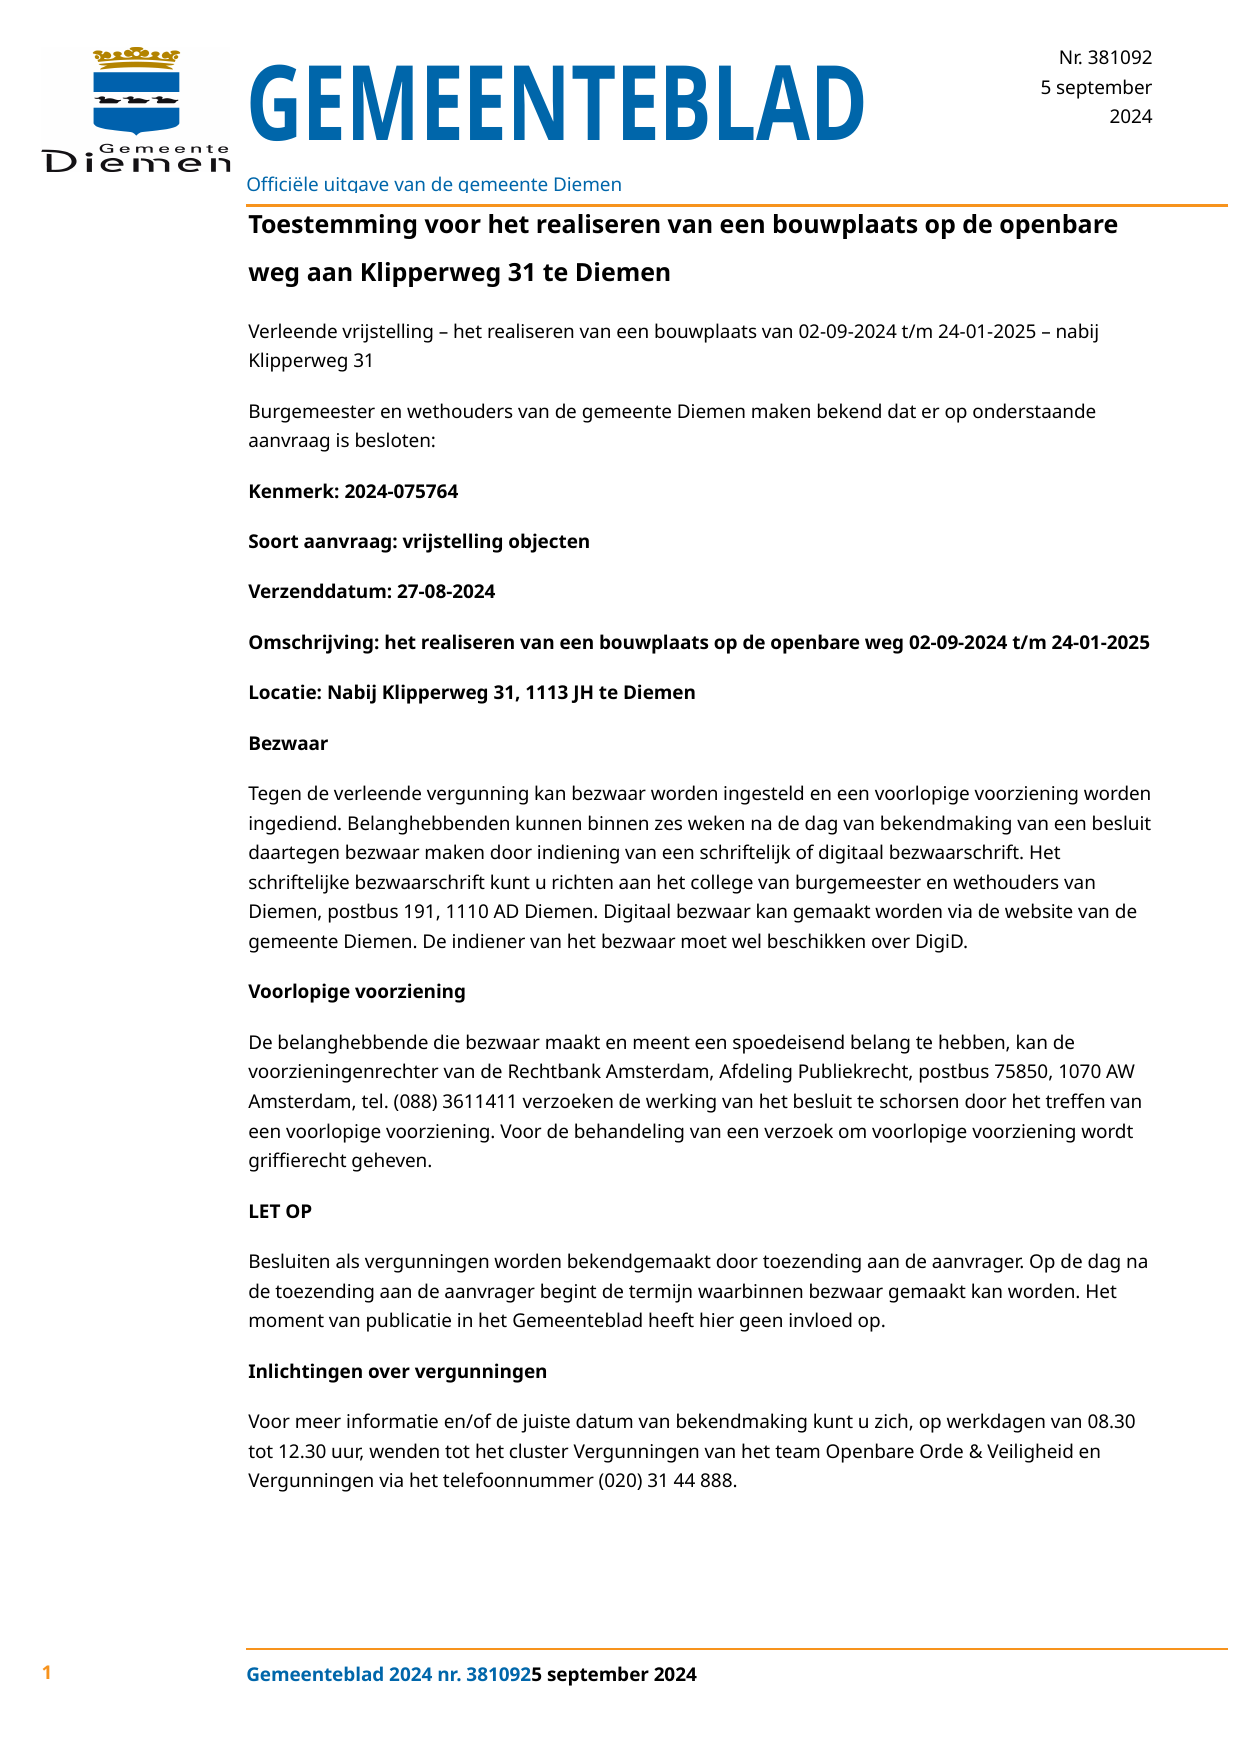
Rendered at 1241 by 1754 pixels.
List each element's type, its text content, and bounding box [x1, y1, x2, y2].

text Kenmerk: 2024-075764 [248, 478, 1152, 504]
text Burgemeester en wethouders van de gemeente Diemen maken bekend dat er op onderstaande aanvraag is besloten: [248, 398, 1152, 453]
text Verleende vrijstelling – het realiseren van een bouwplaats van 02-09-2024 t/m 24-01-2025 – nabij Klipperweg 31 [248, 318, 1152, 373]
text De belanghebbende die bezwaar maakt en meent een spoedeisend belang te hebben, kan de voorzieningenrechter van de Rechtbank Amsterdam, Afdeling Publiekrecht, postbus 75850, 1070 AW Amsterdam, tel. (088) 3611411 verzoeken de werking van het besluit te schorsen door het treffen van een voorlopige voorziening. Voor de behandeling van een verzoek om voorlopige voorziening wordt griffierecht geheven. [248, 1029, 1152, 1173]
text Voorlopige voorziening [248, 979, 1152, 1004]
text Bezwaar [248, 730, 1152, 756]
text Besluiten als vergunningen worden bekendgemaakt door toezending aan de aanvrager. Op de dag na de toezending aan de aanvrager begint de termijn waarbinnen bezwaar gemaakt kan worden. Het moment van publicatie in het Gemeenteblad heeft hier geen invloed op. [248, 1248, 1152, 1333]
picture [41, 47, 231, 172]
text Soort aanvraag: vrijstelling objecten [248, 528, 1152, 554]
text Toestemming voor het realiseren van een bouwplaats op de openbare weg aan Klipperweg 31 te Diemen [248, 207, 1152, 288]
text LET OP [248, 1198, 1152, 1224]
text Omschrijving: het realiseren van een bouwplaats op de openbare weg 02-09-2024 t/m 24-01-2025 [248, 629, 1152, 655]
text Tegen de verleende vergunning kan bezwaar worden ingesteld en een voorlopige voorziening worden ingediend. Belanghebbenden kunnen binnen zes weken na de dag van bekendmaking van een besluit daartegen bezwaar maken door indiening van een schriftelijk of digitaal bezwaarschrift. Het schriftelijke bezwaarschrift kunt u richten aan het college van burgemeester en wethouders van Diemen, postbus 191, 1110 AD Diemen. Digitaal bezwaar kan gemaakt worden via de website van de gemeente Diemen. De indiener van het bezwaar moet wel beschikken over DigiD. [248, 780, 1152, 954]
text Verzenddatum: 27-08-2024 [248, 579, 1152, 604]
text Voor meer informatie en/of de juiste datum van bekendmaking kunt u zich, op werkdagen van 08.30 tot 12.30 uur, wenden tot het cluster Vergunningen van het team Openbare Orde & Veiligheid en Vergunningen via het telefoonnummer (020) 31 44 888. [248, 1408, 1152, 1493]
text Locatie: Nabij Klipperweg 31, 1113 JH te Diemen [248, 679, 1152, 705]
text Inlichtingen over vergunningen [248, 1358, 1152, 1384]
